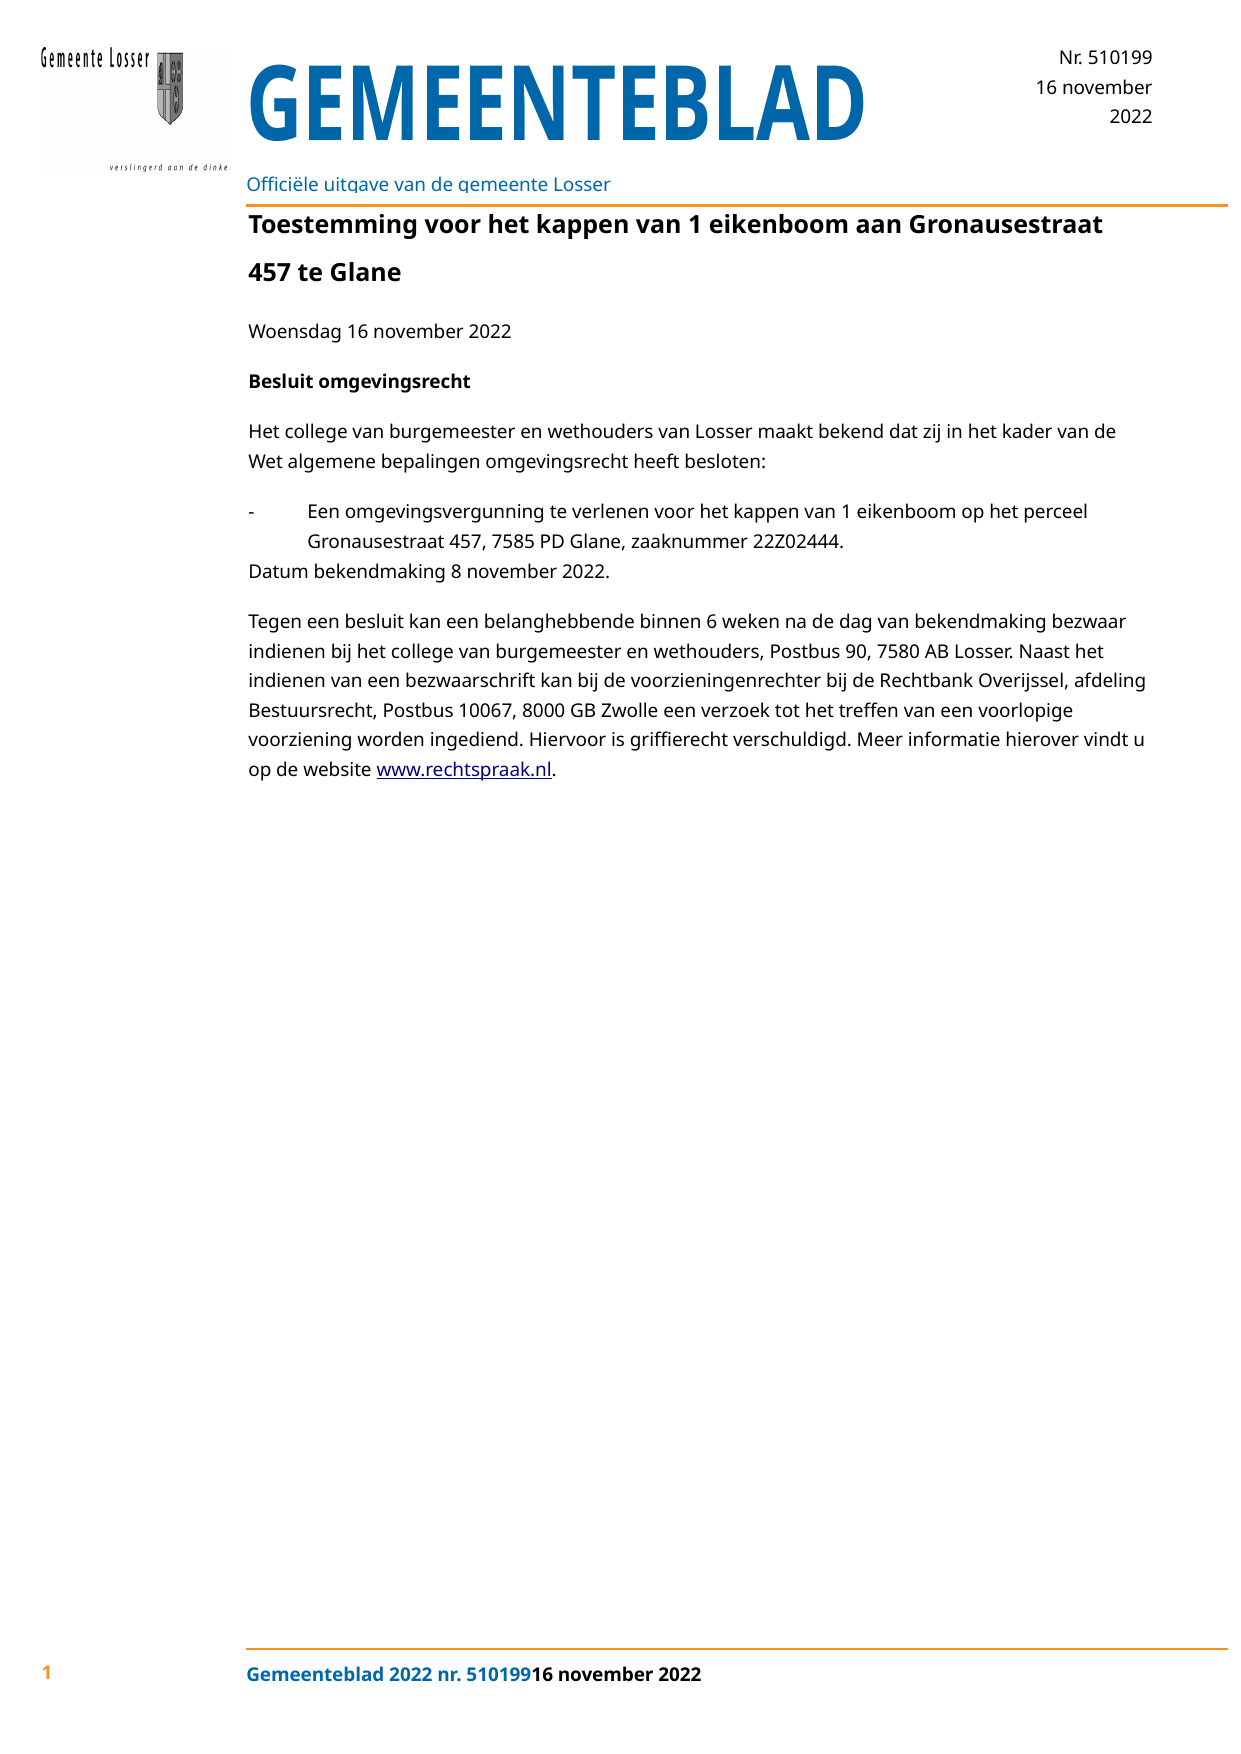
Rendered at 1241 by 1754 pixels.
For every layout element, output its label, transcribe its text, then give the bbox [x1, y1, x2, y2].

list Een omgevingsvergunning te verlenen voor het kappen van 1 eikenboom op het perceel Gronausestraat 457, 7585 PD Glane, zaaknummer 22Z02444. [248, 499, 1152, 554]
text Datum bekendmaking 8 november 2022. [248, 558, 1152, 584]
text Besluit omgevingsrecht [248, 368, 1152, 394]
text Tegen een besluit kan een belanghebbende binnen 6 weken na de dag van bekendmaking bezwaar indienen bij het college van burgemeester en wethouders, Postbus 90, 7580 AB Losser. Naast het indienen van een bezwaarschrift kan bij de voorzieningenrechter bij de Rechtbank Overijssel, afdeling Bestuursrecht, Postbus 10067, 8000 GB Zwolle een verzoek tot het treffen van een voorlopige voorziening worden ingediend. Hiervoor is griffierecht verschuldigd. Meer informatie hierover vindt u op de website www.rechtspraak.nl. [248, 608, 1152, 782]
picture [41, 47, 231, 172]
text Toestemming voor het kappen van 1 eikenboom aan Gronausestraat 457 te Glane [248, 207, 1152, 288]
text Woensdag 16 november 2022 [248, 318, 1152, 344]
text Het college van burgemeester en wethouders van Losser maakt bekend dat zij in het kader van de Wet algemene bepalingen omgevingsrecht heeft besloten: [248, 419, 1152, 474]
